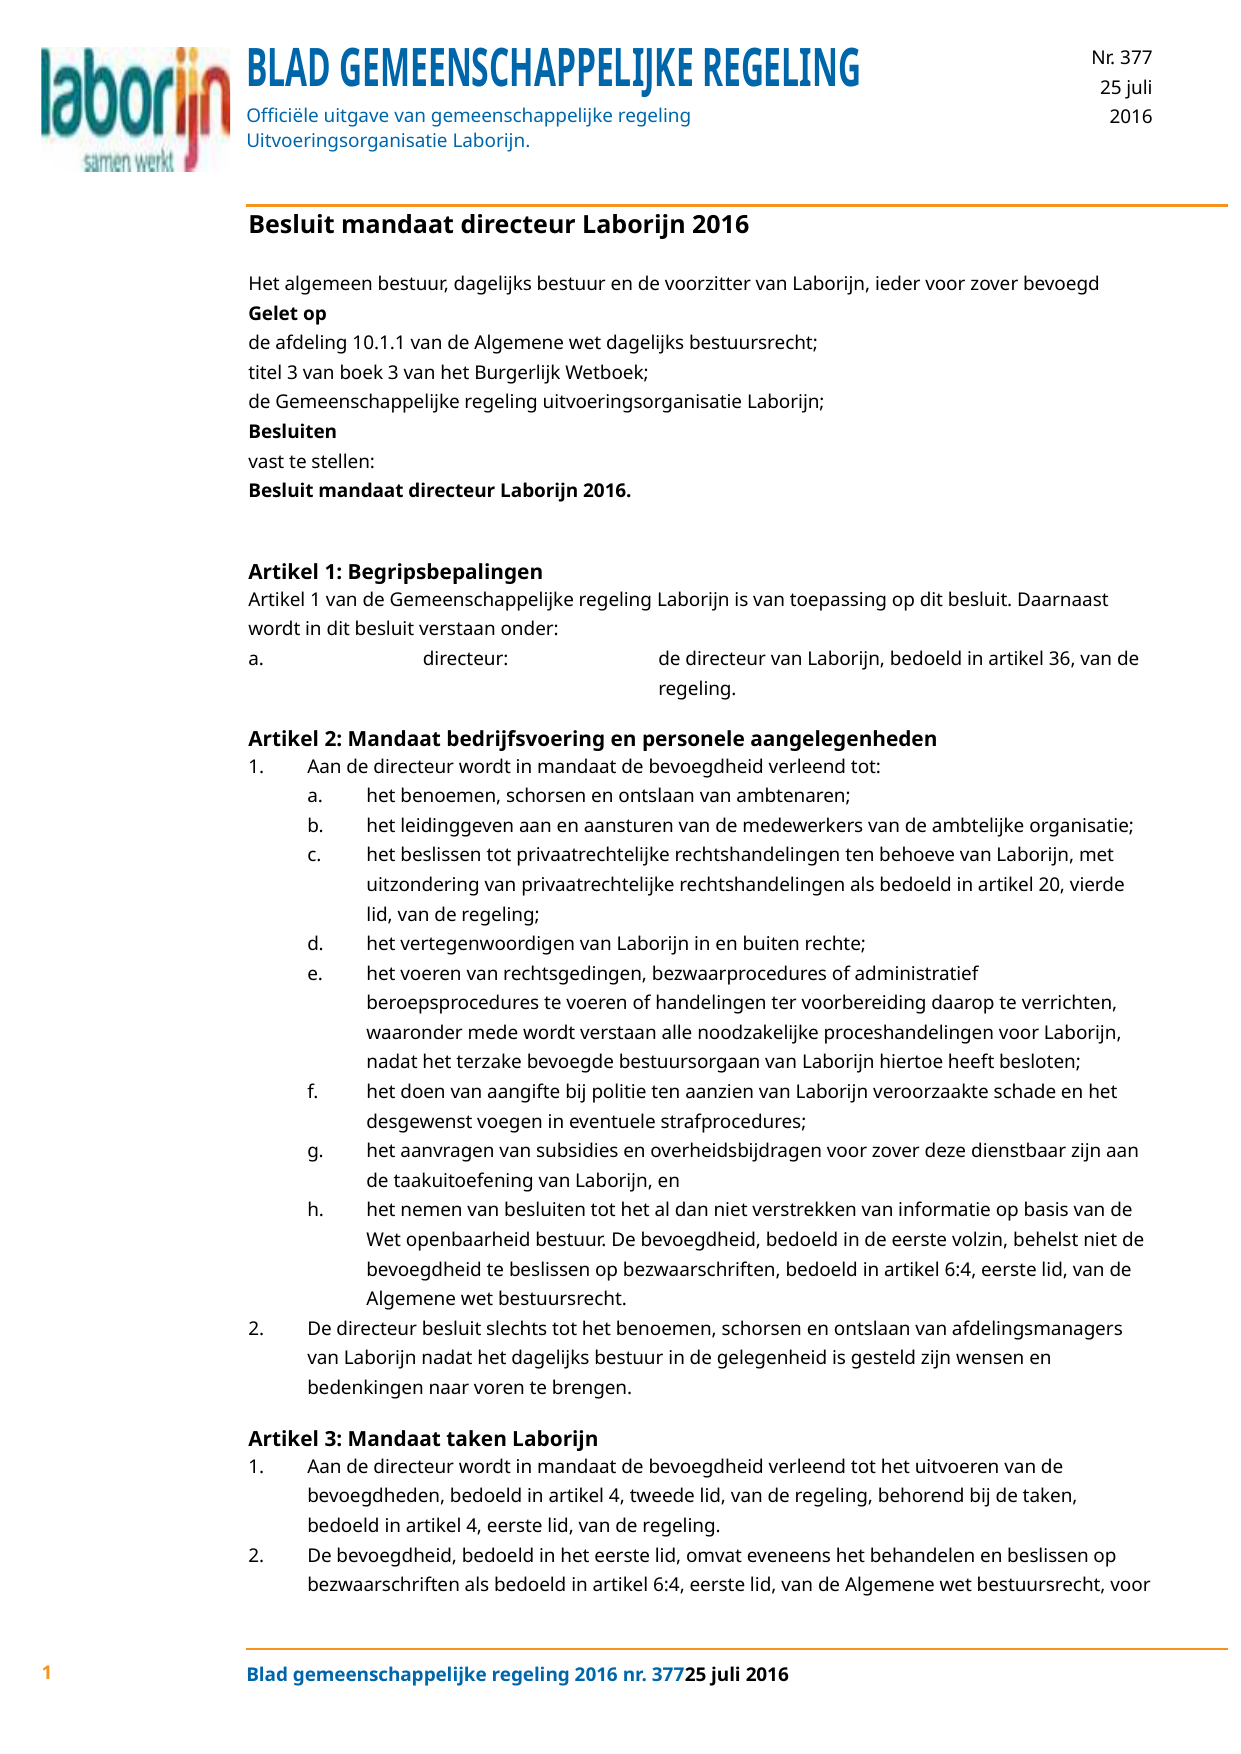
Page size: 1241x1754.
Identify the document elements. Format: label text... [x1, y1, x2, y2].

text Artikel 2: Mandaat bedrijfsvoering en personele aangelegenheden [248, 724, 1152, 753]
text Besluiten [248, 418, 1152, 444]
table_header a. [248, 645, 423, 700]
list het doen van aangifte bij politie ten aanzien van Laborijn veroorzaakte schade en het desgewenst voegen in eventuele strafprocedures; [307, 1078, 1152, 1134]
list De directeur besluit slechts tot het benoemen, schorsen en ontslaan van afdelingsmanagers van Laborijn nadat het dagelijks bestuur in de gelegenheid is gesteld zijn wensen en bedenkingen naar voren te brengen. [248, 1315, 1152, 1400]
list Aan de directeur wordt in mandaat de bevoegdheid verleend tot het uitvoeren van de bevoegdheden, bedoeld in artikel 4, tweede lid, van de regeling, behorend bij de taken, bedoeld in artikel 4, eerste lid, van de regeling. [248, 1453, 1152, 1538]
text Het algemeen bestuur, dagelijks bestuur en de voorzitter van Laborijn, ieder voor zover bevoegd [248, 270, 1152, 296]
list het voeren van rechtsgedingen, bezwaarprocedures of administratief beroepsprocedures te voeren of handelingen ter voorbereiding daarop te verrichten, waaronder mede wordt verstaan alle noodzakelijke proceshandelingen voor Laborijn, nadat het terzake bevoegde bestuursorgaan van Laborijn hiertoe heeft besloten; [307, 960, 1152, 1074]
text Gelet op [248, 300, 1152, 326]
list het vertegenwoordigen van Laborijn in en buiten rechte; [307, 930, 1152, 956]
table_header directeur: [423, 645, 658, 700]
text Besluit mandaat directeur Laborijn 2016 [248, 207, 1152, 241]
text titel 3 van boek 3 van het Burgerlijk Wetboek; [248, 359, 1152, 385]
list het aanvragen van subsidies en overheidsbijdragen voor zover deze dienstbaar zijn aan de taakuitoefening van Laborijn, en [307, 1137, 1152, 1193]
text Artikel 1 van de Gemeenschappelijke regeling Laborijn is van toepassing op dit besluit. Daarnaast wordt in dit besluit verstaan onder: [248, 586, 1152, 641]
picture [41, 47, 231, 172]
text de Gemeenschappelijke regeling uitvoeringsorganisatie Laborijn; [248, 389, 1152, 414]
table_header de directeur van Laborijn, bedoeld in artikel 36, van de regeling. [658, 645, 1152, 700]
list het nemen van besluiten tot het al dan niet verstrekken van informatie op basis van de Wet openbaarheid bestuur. De bevoegdheid, bedoeld in de eerste volzin, behelst niet de bevoegdheid te beslissen op bezwaarschriften, bedoeld in artikel 6:4, eerste lid, van de Algemene wet bestuursrecht. [307, 1197, 1152, 1311]
list het leidinggeven aan en aansturen van de medewerkers van de ambtelijke organisatie; [307, 812, 1152, 838]
list het benoemen, schorsen en ontslaan van ambtenaren; [307, 782, 1152, 808]
text Artikel 3: Mandaat taken Laborijn [248, 1424, 1152, 1453]
list Aan de directeur wordt in mandaat de bevoegdheid verleend tot: [248, 753, 1152, 779]
text Artikel 1: Begripsbepalingen [248, 557, 1152, 586]
text Besluit mandaat directeur Laborijn 2016. [248, 477, 1152, 503]
list De bevoegdheid, bedoeld in het eerste lid, omvat eveneens het behandelen en beslissen op bezwaarschriften als bedoeld in artikel 6:4, eerste lid, van de Algemene wet bestuursrecht, voor [248, 1542, 1152, 1597]
text de afdeling 10.1.1 van de Algemene wet dagelijks bestuursrecht; [248, 329, 1152, 355]
text vast te stellen: [248, 448, 1152, 473]
list het beslissen tot privaatrechtelijke rechtshandelingen ten behoeve van Laborijn, met uitzondering van privaatrechtelijke rechtshandelingen als bedoeld in artikel 20, vierde lid, van de regeling; [307, 842, 1152, 927]
